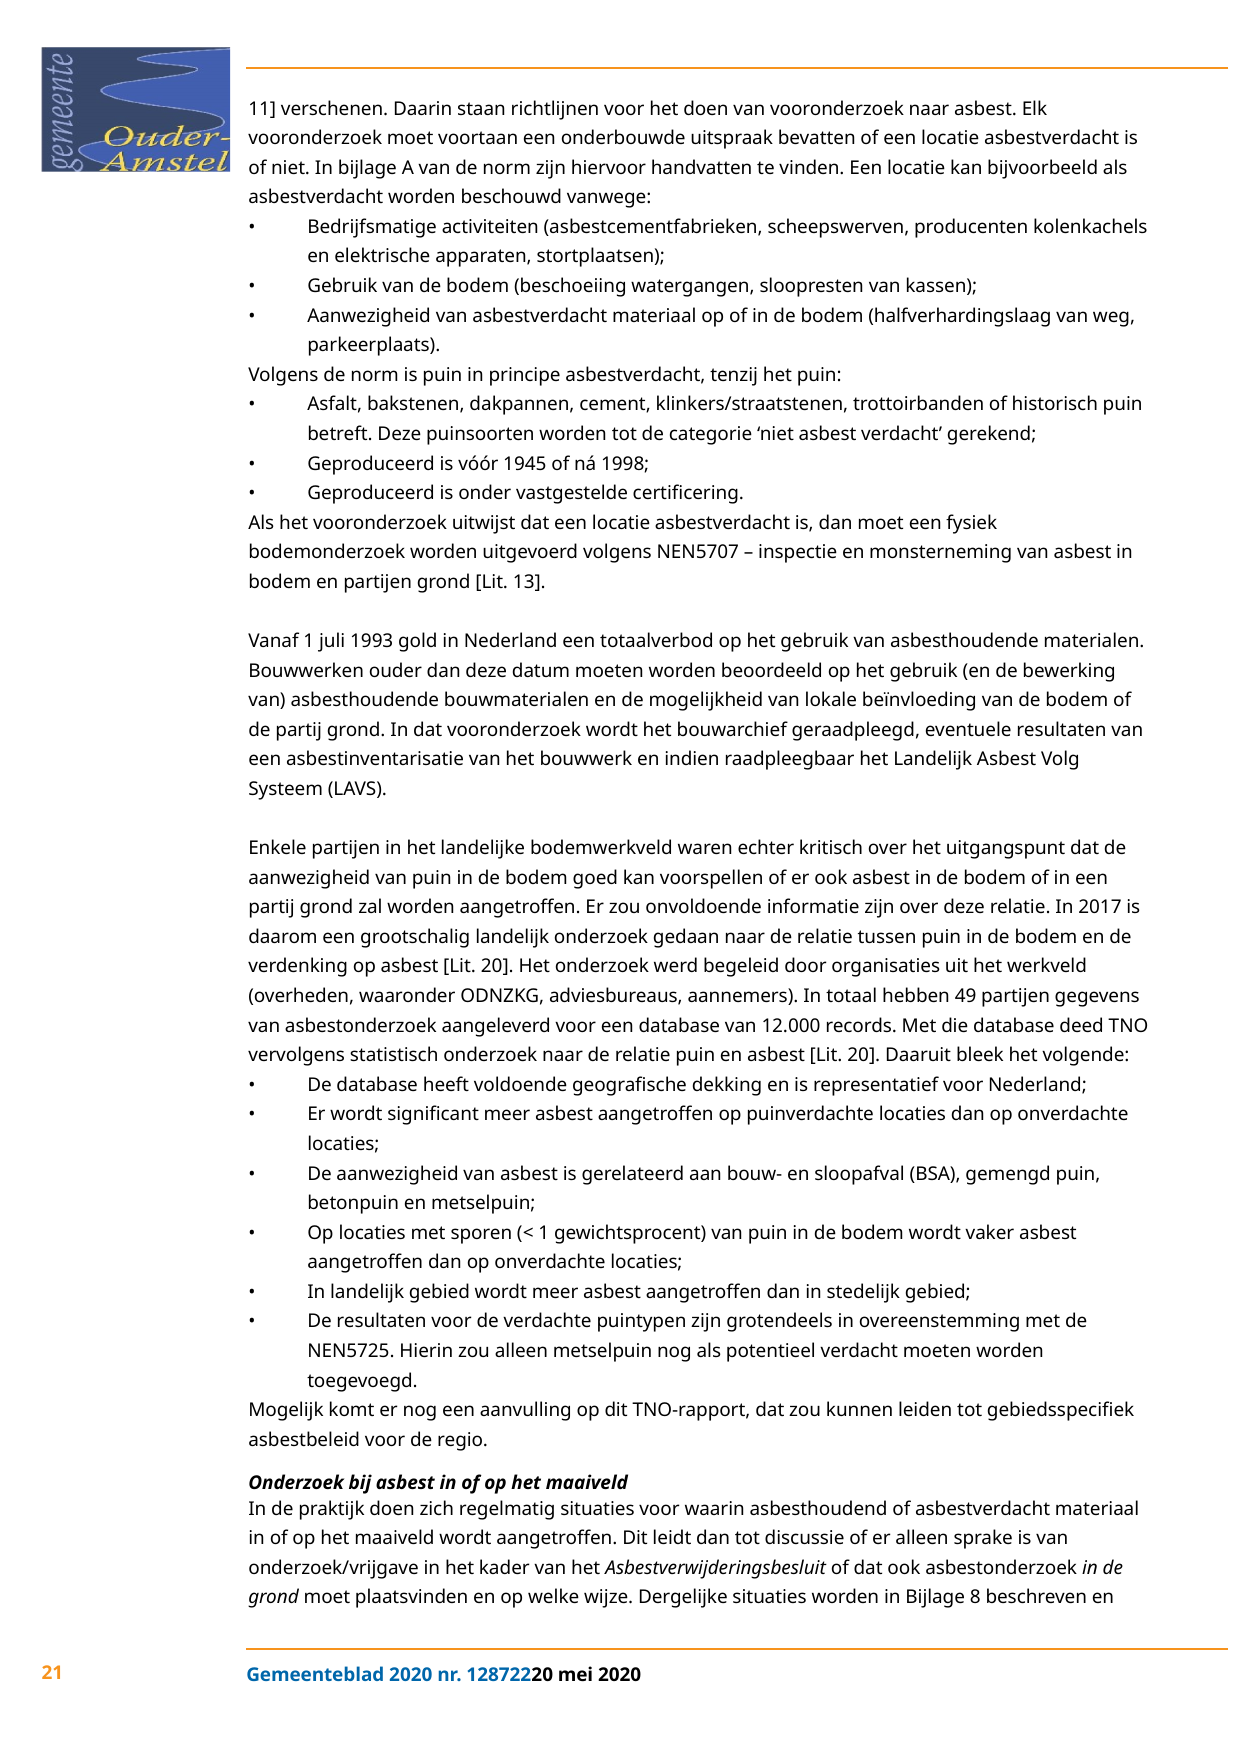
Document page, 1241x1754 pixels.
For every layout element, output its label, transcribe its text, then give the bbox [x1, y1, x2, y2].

list In landelijk gebied wordt meer asbest aangetroffen dan in stedelijk gebied; [248, 1278, 1152, 1304]
list Bedrijfsmatige activiteiten (asbestcementfabrieken, scheepswerven, producenten kolenkachels en elektrische apparaten, stortplaatsen); [248, 213, 1152, 268]
picture [41, 47, 231, 172]
list Geproduceerd is onder vastgestelde certificering. [248, 479, 1152, 505]
list Op locaties met sporen (< 1 gewichtsprocent) van puin in de bodem wordt vaker asbest aangetroffen dan op onverdachte locaties; [248, 1219, 1152, 1274]
text Mogelijk komt er nog een aanvulling op dit TNO-rapport, dat zou kunnen leiden tot gebiedsspecifiek asbestbeleid voor de regio. [248, 1396, 1152, 1452]
text Vanaf 1 juli 1993 gold in Nederland een totaalverbod op het gebruik van asbesthoudende materialen. Bouwwerken ouder dan deze datum moeten worden beoordeeld op het gebruik (en de bewerking van) asbesthoudende bouwmaterialen en de mogelijkheid van lokale beïnvloeding van de bodem of de partij grond. In dat vooronderzoek wordt het bouwarchief geraadpleegd, eventuele resultaten van een asbestinventarisatie van het bouwwerk en indien raadpleegbaar het Landelijk Asbest Volg Systeem (LAVS). [248, 627, 1152, 801]
list Geproduceerd is vóór 1945 of ná 1998; [248, 450, 1152, 476]
text 11] verschenen. Daarin staan richtlijnen voor het doen van vooronderzoek naar asbest. Elk vooronderzoek moet voortaan een onderbouwde uitspraak bevatten of een locatie asbestverdacht is of niet. In bijlage A van de norm zijn hiervoor handvatten te vinden. Een locatie kan bijvoorbeeld als asbestverdacht worden beschouwd vanwege: [248, 95, 1152, 209]
list De resultaten voor de verdachte puintypen zijn grotendeels in overeenstemming met de NEN5725. Hierin zou alleen metselpuin nog als potentieel verdacht moeten worden toegevoegd. [248, 1308, 1152, 1393]
list Er wordt significant meer asbest aangetroffen op puinverdachte locaties dan op onverdachte locaties; [248, 1101, 1152, 1156]
text Als het vooronderzoek uitwijst dat een locatie asbestverdacht is, dan moet een fysiek bodemonderzoek worden uitgevoerd volgens NEN5707 – inspectie en monsterneming van asbest in bodem en partijen grond [Lit. 13]. [248, 509, 1152, 594]
text Onderzoek bij asbest in of op het maaiveld [248, 1469, 1152, 1495]
text Enkele partijen in het landelijke bodemwerkveld waren echter kritisch over het uitgangspunt dat de aanwezigheid van puin in de bodem goed kan voorspellen of er ook asbest in de bodem of in een partij grond zal worden aangetroffen. Er zou onvoldoende informatie zijn over deze relatie. In 2017 is daarom een grootschalig landelijk onderzoek gedaan naar de relatie tussen puin in de bodem en de verdenking op asbest [Lit. 20]. Het onderzoek werd begeleid door organisaties uit het werkveld (overheden, waaronder ODNZKG, adviesbureaus, aannemers). In totaal hebben 49 partijen gegevens van asbestonderzoek aangeleverd voor een database van 12.000 records. Met die database deed TNO vervolgens statistisch onderzoek naar de relatie puin en asbest [Lit. 20]. Daaruit bleek het volgende: [248, 834, 1152, 1067]
list Aanwezigheid van asbestverdacht materiaal op of in de bodem (halfverhardingslaag van weg, parkeerplaats). [248, 302, 1152, 357]
list De aanwezigheid van asbest is gerelateerd aan bouw- en sloopafval (BSA), gemengd puin, betonpuin en metselpuin; [248, 1160, 1152, 1215]
list Asfalt, bakstenen, dakpannen, cement, klinkers/straatstenen, trottoirbanden of historisch puin betreft. Deze puinsoorten worden tot de categorie ‘niet asbest verdacht’ gerekend; [248, 391, 1152, 446]
text Volgens de norm is puin in principe asbestverdacht, tenzij het puin: [248, 361, 1152, 387]
list De database heeft voldoende geografische dekking en is representatief voor Nederland; [248, 1071, 1152, 1097]
list Gebruik van de bodem (beschoeiing watergangen, sloopresten van kassen); [248, 272, 1152, 298]
text In de praktijk doen zich regelmatig situaties voor waarin asbesthoudend of asbestverdacht materiaal in of op het maaiveld wordt aangetroffen. Dit leidt dan tot discussie of er alleen sprake is van onderzoek/vrijgave in het kader van het Asbestverwijderingsbesluit of dat ook asbestonderzoek in de grond moet plaatsvinden en op welke wijze. Dergelijke situaties worden in Bijlage 8 beschreven en [248, 1495, 1152, 1609]
